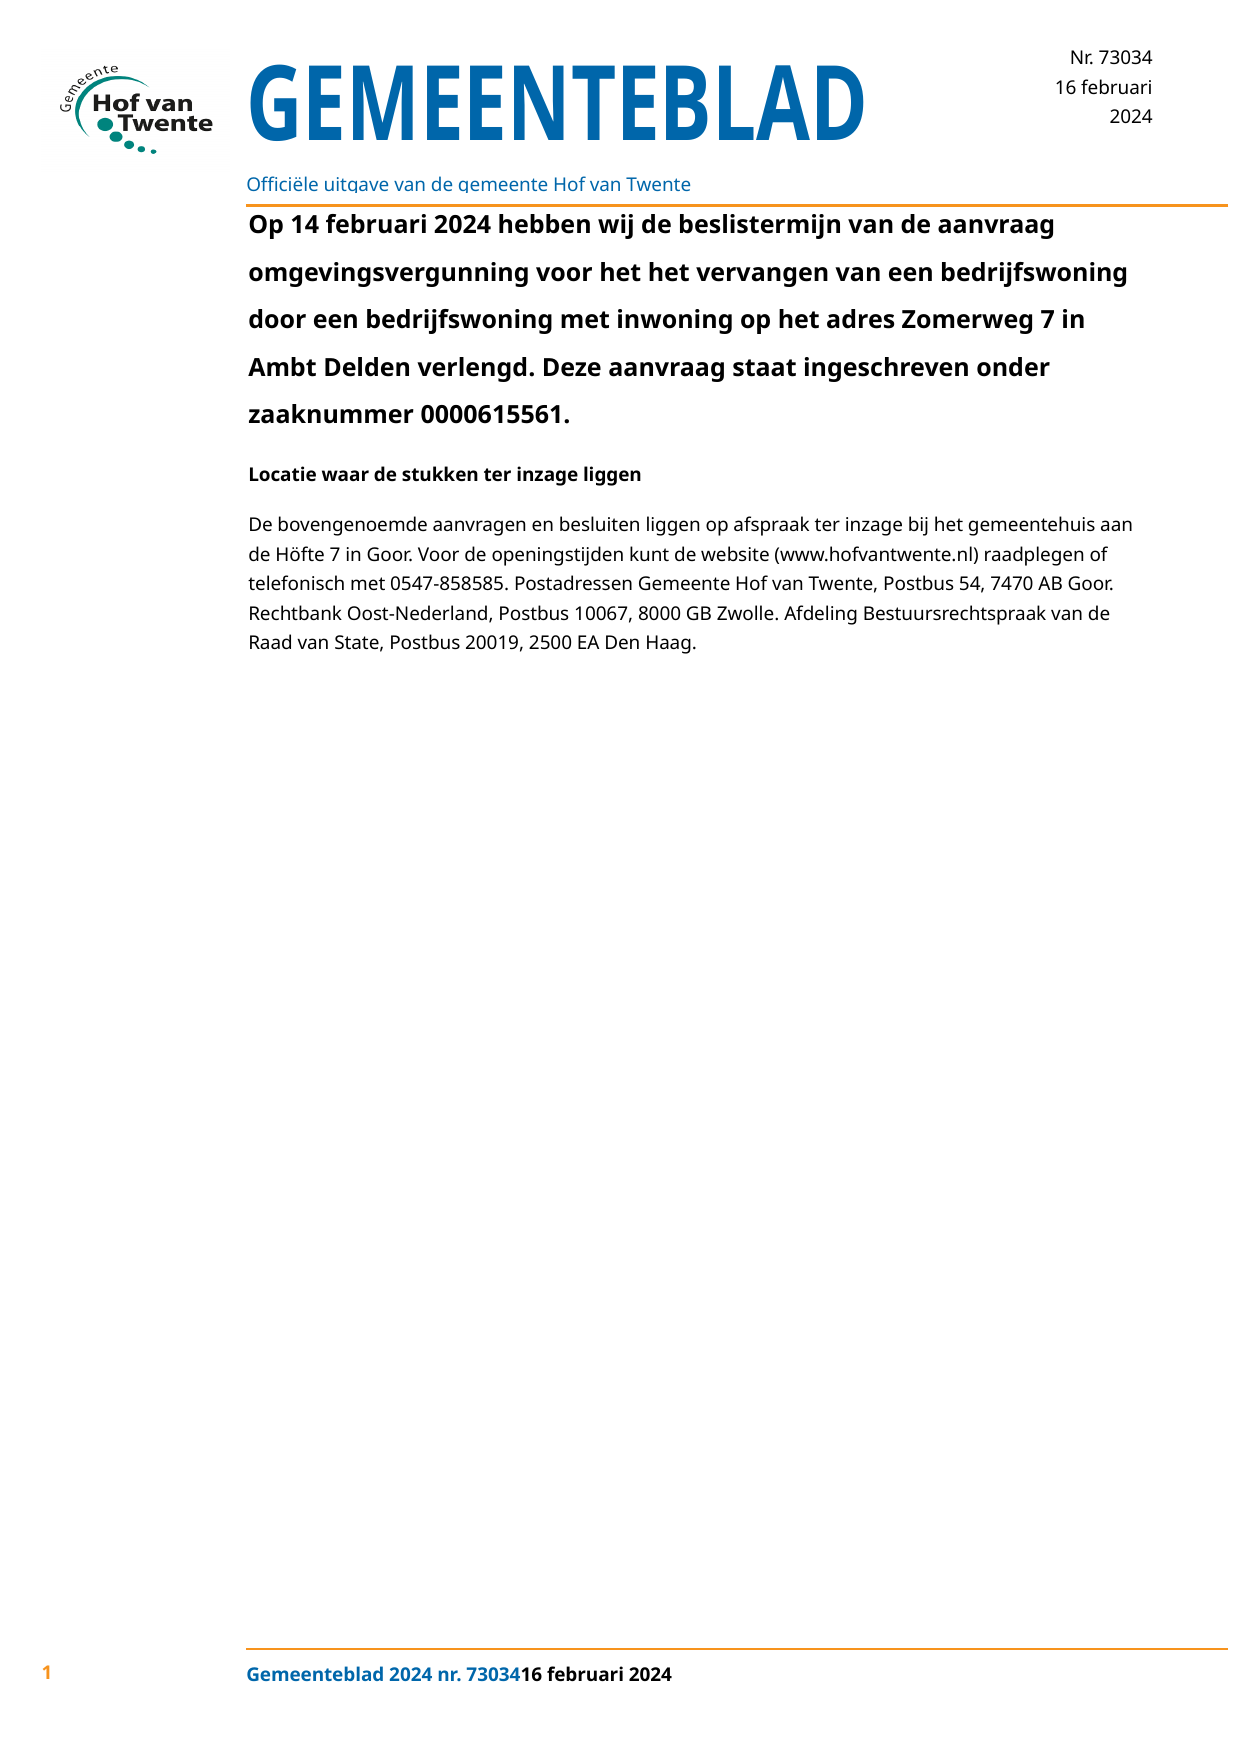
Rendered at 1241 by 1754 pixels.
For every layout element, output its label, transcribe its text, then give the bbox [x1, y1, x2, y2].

text Op 14 februari 2024 hebben wij de beslistermijn van de aanvraag omgevingsvergunning voor het het vervangen van een bedrijfswoning door een bedrijfswoning met inwoning op het adres Zomerweg 7 in Ambt Delden verlengd. Deze aanvraag staat ingeschreven onder zaaknummer 0000615561. [248, 207, 1152, 431]
picture [41, 47, 231, 172]
text Locatie waar de stukken ter inzage liggen [248, 461, 1152, 486]
text De bovengenoemde aanvragen en besluiten liggen op afspraak ter inzage bij het gemeentehuis aan de Höfte 7 in Goor. Voor de openingstijden kunt de website (www.hofvantwente.nl) raadplegen of telefonisch met 0547-858585. Postadressen Gemeente Hof van Twente, Postbus 54, 7470 AB Goor. Rechtbank Oost-Nederland, Postbus 10067, 8000 GB Zwolle. Afdeling Bestuursrechtspraak van de Raad van State, Postbus 20019, 2500 EA Den Haag. [248, 511, 1152, 655]
